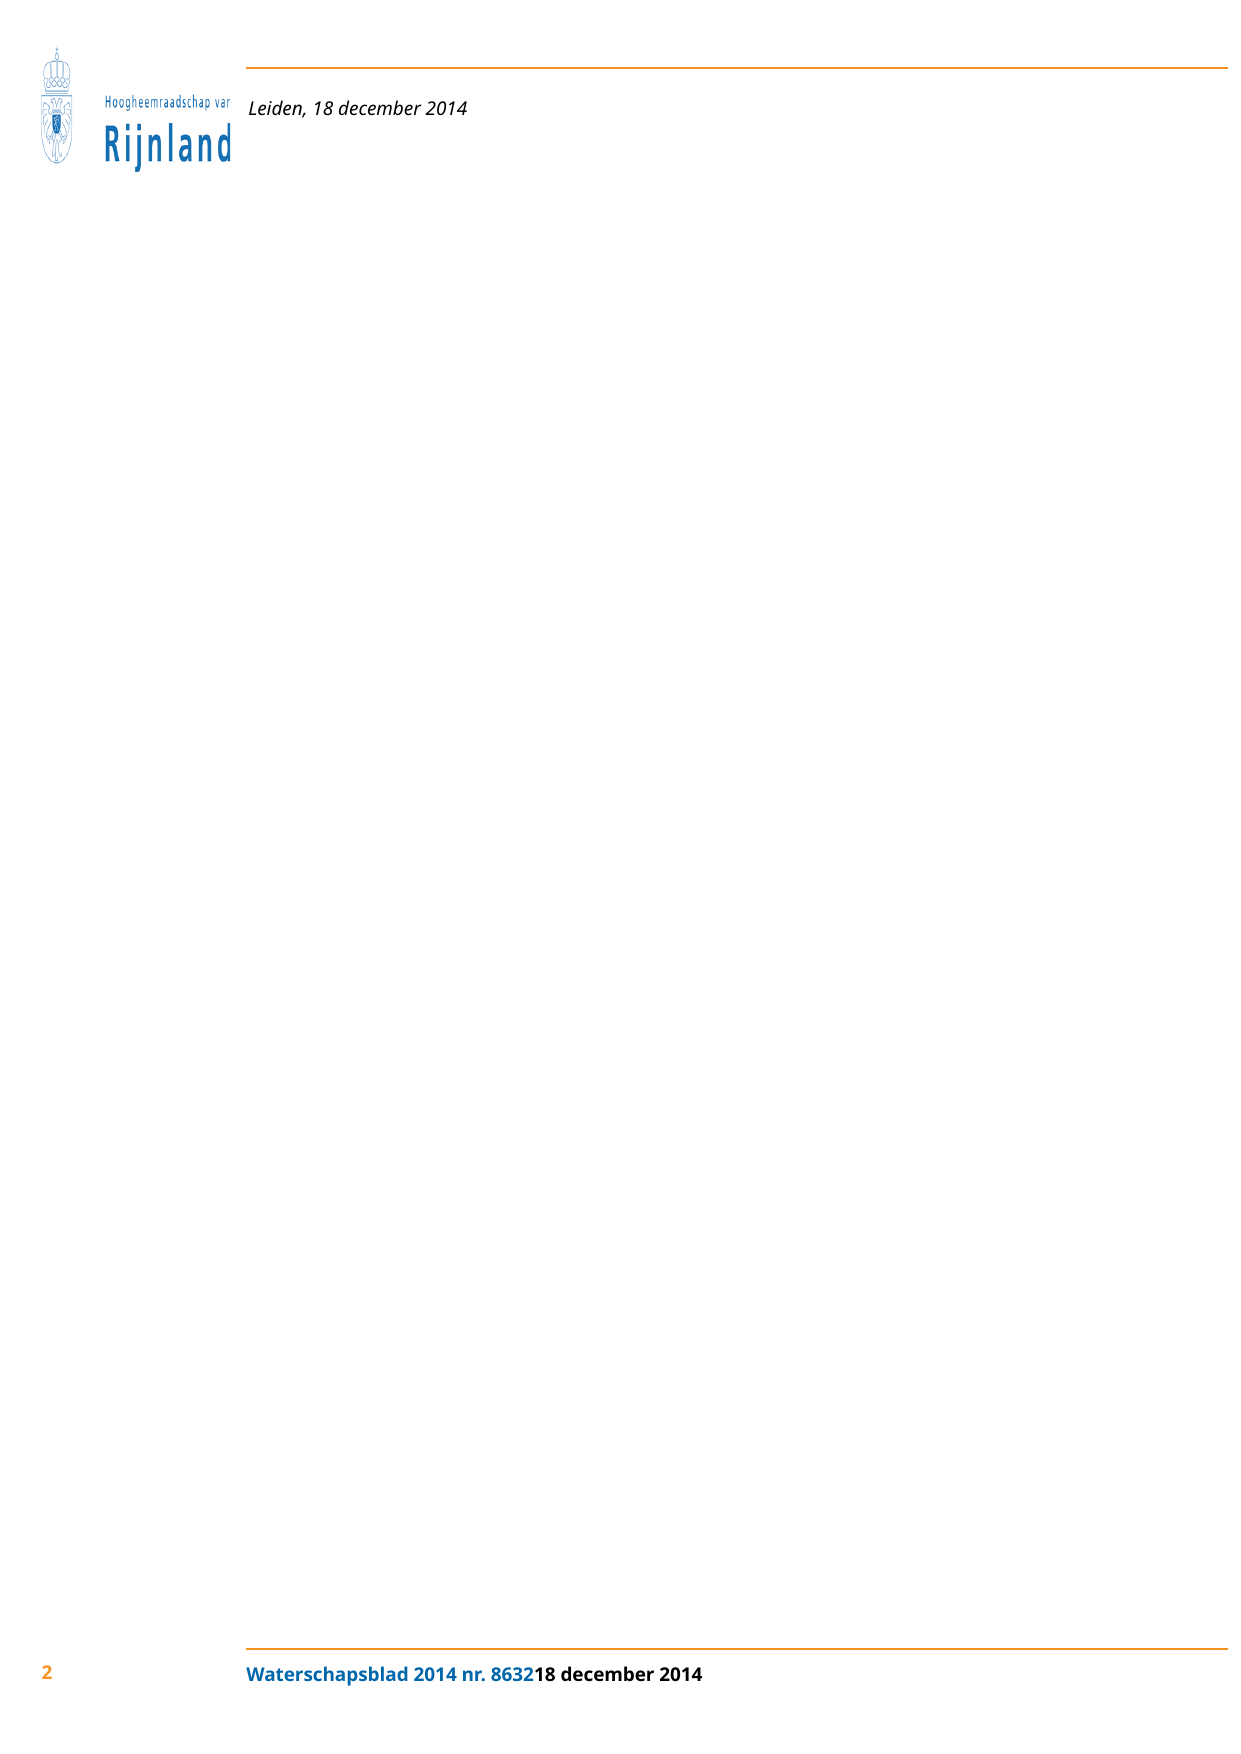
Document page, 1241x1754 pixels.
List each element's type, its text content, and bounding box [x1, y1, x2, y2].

text Leiden, 18 december 2014 [248, 95, 1152, 121]
picture [41, 47, 231, 172]
